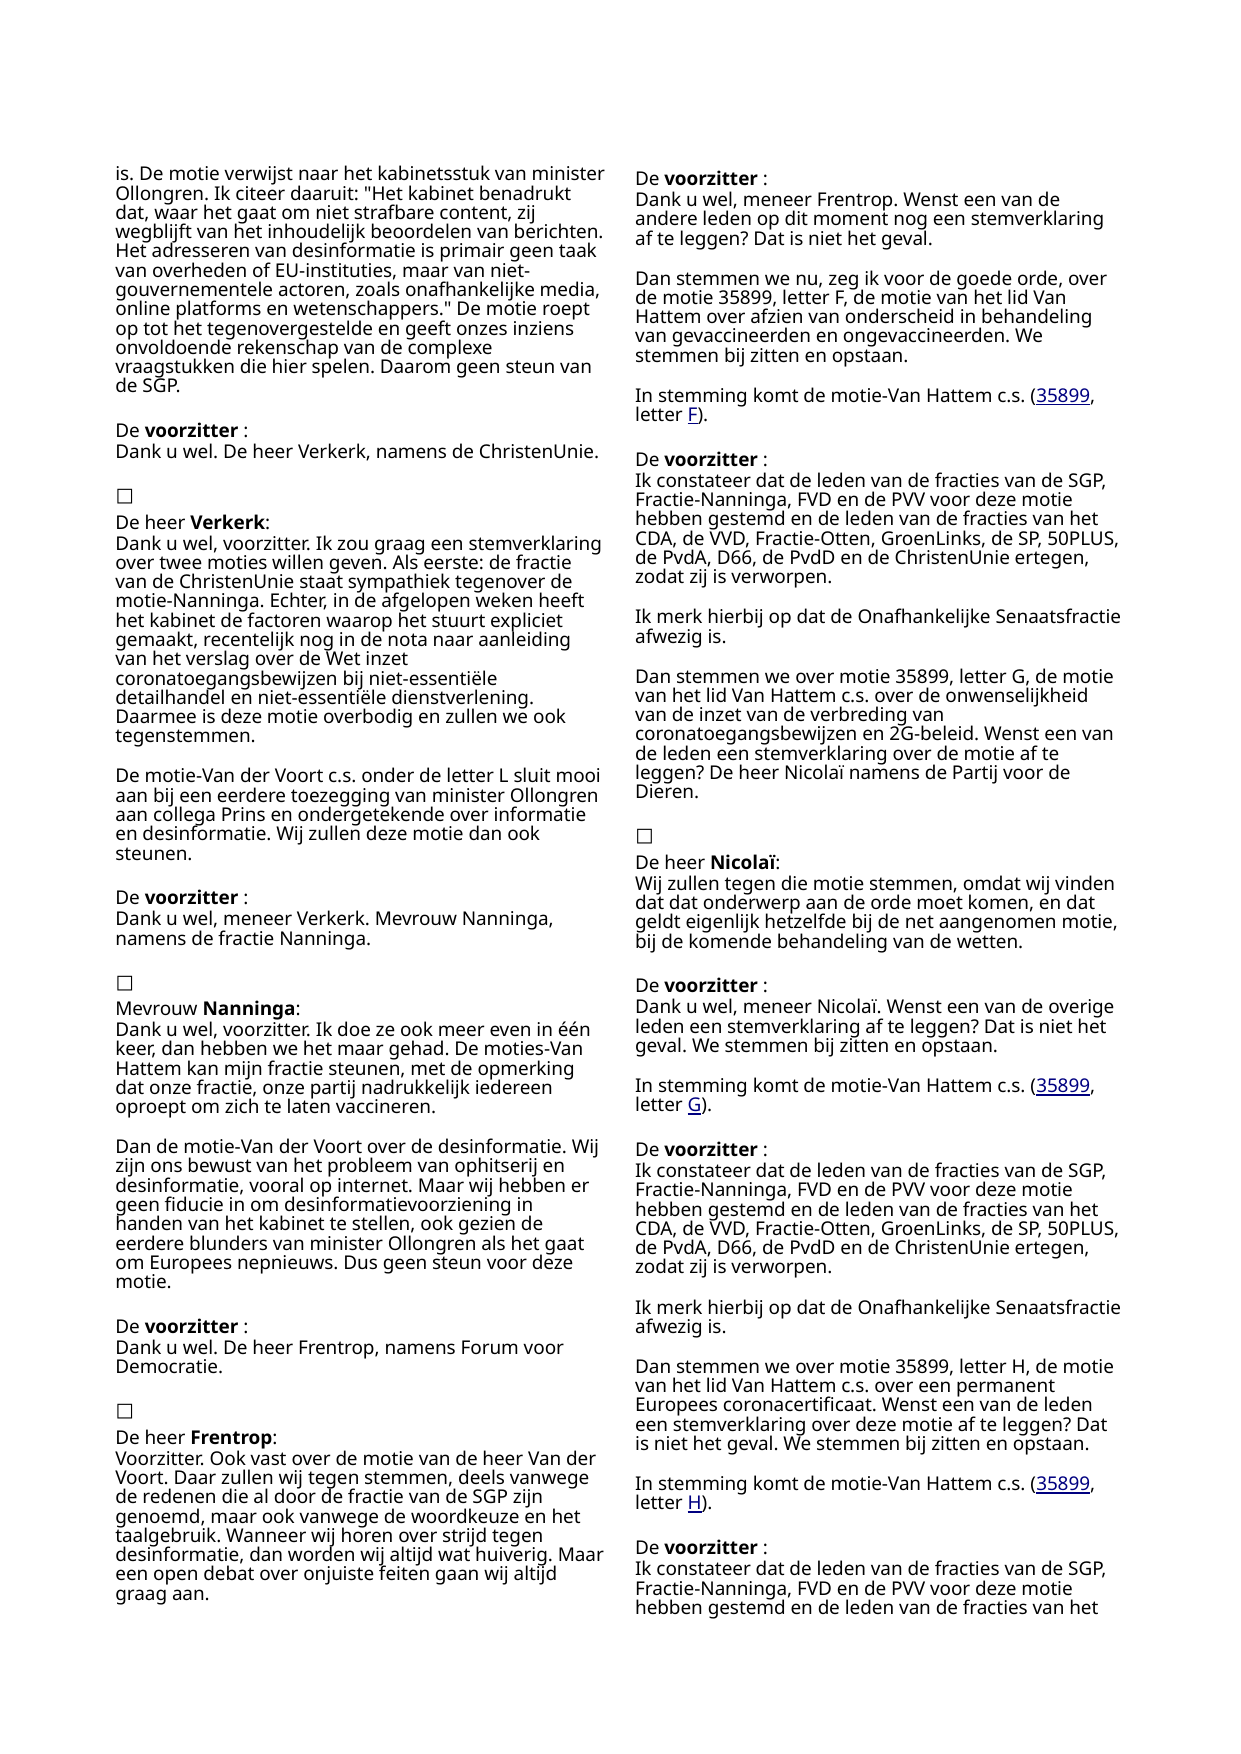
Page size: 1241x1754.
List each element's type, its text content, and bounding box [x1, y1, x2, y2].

text De voorzitter : [635, 973, 1125, 998]
text De heer Verkerk: [115, 509, 605, 535]
text Ik constateer dat de leden van de fracties van de SGP, Fractie-Nanninga, FVD en de PVV voor deze motie hebben gestemd en de leden van de fracties van het CDA, de VVD, Fractie-Otten, GroenLinks, de SP, 50PLUS, de PvdA, D66, de PvdD en de ChristenUnie ertegen, zodat zij is verworpen. [635, 472, 1125, 587]
text Dank u wel, voorzitter. Ik doe ze ook meer even in één keer, dan hebben we het maar gehad. De moties-Van Hattem kan mijn fractie steunen, met de opmerking dat onze fractie, onze partij nadrukkelijk iedereen oproept om zich te laten vaccineren. [115, 1021, 605, 1117]
text Dan de motie-Van der Voort over de desinformatie. Wij zijn ons bewust van het probleem van ophitserij en desinformatie, vooral op internet. Maar wij hebben er geen fiducie in om desinformatievoorziening in handen van het kabinet te stellen, ook gezien de eerdere blunders van minister Ollongren als het gaat om Europees nepnieuws. Dus geen steun voor deze motie. [115, 1138, 605, 1292]
text Mevrouw Nanninga: [115, 995, 605, 1021]
text Dank u wel, meneer Frentrop. Wenst een van de andere leden op dit moment nog een stemverklaring af te leggen? Dat is niet het geval. [635, 191, 1125, 249]
text In stemming komt de motie-Van Hattem c.s. (35899, letter G). [635, 1077, 1125, 1116]
text ⬜ [115, 483, 605, 509]
text Ik constateer dat de leden van de fracties van de SGP, Fractie-Nanninga, FVD en de PVV voor deze motie hebben gestemd en de leden van de fracties van het CDA, de VVD, Fractie-Otten, GroenLinks, de SP, 50PLUS, de PvdA, D66, de PvdD en de ChristenUnie ertegen, zodat zij is verworpen. [635, 1162, 1125, 1278]
text Dan stemmen we over motie 35899, letter G, de motie van het lid Van Hattem c.s. over de onwenselijkheid van de inzet van de verbreding van coronatoegangsbewijzen en 2G-beleid. Wenst een van de leden een stemverklaring over de motie af te leggen? De heer Nicolaï namens de Partij voor de Dieren. [635, 668, 1125, 802]
text De heer Frentrop: [115, 1424, 605, 1450]
text Ik merk hierbij op dat de Onafhankelijke Senaatsfractie afwezig is. [635, 1299, 1125, 1337]
text De voorzitter : [115, 1313, 605, 1339]
text De voorzitter : [635, 1534, 1125, 1560]
text De heer Nicolaï: [635, 849, 1125, 875]
text De motie-Van der Voort c.s. onder de letter L sluit mooi aan bij een eerdere toezegging van minister Ollongren aan collega Prins en ondergetekende over informatie en desinformatie. Wij zullen deze motie dan ook steunen. [115, 767, 605, 864]
text Dank u wel. De heer Frentrop, namens Forum voor Democratie. [115, 1339, 605, 1377]
text Ik merk hierbij op dat de Onafhankelijke Senaatsfractie afwezig is. [635, 608, 1125, 647]
text De voorzitter : [635, 165, 1125, 191]
text ⬜ [115, 1398, 605, 1424]
text Dank u wel, voorzitter. Ik zou graag een stemverklaring over twee moties willen geven. Als eerste: de fractie van de ChristenUnie staat sympathiek tegenover de motie-Nanninga. Echter, in de afgelopen weken heeft het kabinet de factoren waarop het stuurt expliciet gemaakt, recentelijk nog in de nota naar aanleiding van het verslag over de Wet inzet coronatoegangsbewijzen bij niet-essentiële detailhandel en niet-essentiële dienstverlening. Daarmee is deze motie overbodig en zullen we ook tegenstemmen. [115, 535, 605, 747]
text ⬜ [115, 970, 605, 995]
text De voorzitter : [635, 446, 1125, 472]
text Dan stemmen we nu, zeg ik voor de goede orde, over de motie 35899, letter F, de motie van het lid Van Hattem over afzien van onderscheid in behandeling van gevaccineerden en ongevaccineerden. We stemmen bij zitten en opstaan. [635, 269, 1125, 366]
text Dank u wel, meneer Nicolaï. Wenst een van de overige leden een stemverklaring af te leggen? Dat is niet het geval. We stemmen bij zitten en opstaan. [635, 998, 1125, 1056]
text In stemming komt de motie-Van Hattem c.s. (35899, letter F). [635, 387, 1125, 425]
text De voorzitter : [635, 1136, 1125, 1162]
text Dank u wel, meneer Verkerk. Mevrouw Nanninga, namens de fractie Nanninga. [115, 910, 605, 949]
text In stemming komt de motie-Van Hattem c.s. (35899, letter H). [635, 1475, 1125, 1514]
text De voorzitter : [115, 884, 605, 910]
text Dank u wel. De heer Verkerk, namens de ChristenUnie. [115, 443, 605, 462]
text Voorzitter. Ook vast over de motie van de heer Van der Voort. Daar zullen wij tegen stemmen, deels vanwege de redenen die al door de fractie van de SGP zijn genoemd, maar ook vanwege de woordkeuze en het taalgebruik. Wanneer wij horen over strijd tegen desinformatie, dan worden wij altijd wat huiverig. Maar een open debat over onjuiste feiten gaan wij altijd graag aan. [115, 1450, 605, 1604]
text is. De motie verwijst naar het kabinetsstuk van minister Ollongren. Ik citeer daaruit: "Het kabinet benadrukt dat, waar het gaat om niet strafbare content, zij wegblijft van het inhoudelijk beoordelen van berichten. Het adresseren van desinformatie is primair geen taak van overheden of EU-instituties, maar van niet-gouvernementele actoren, zoals onafhankelijke media, online platforms en wetenschappers." De motie roept op tot het tegenovergestelde en geeft onzes inziens onvoldoende rekenschap van de complexe vraagstukken die hier spelen. Daarom geen steun van de SGP. [115, 165, 605, 397]
text Wij zullen tegen die motie stemmen, omdat wij vinden dat dat onderwerp aan de orde moet komen, en dat geldt eigenlijk hetzelfde bij de net aangenomen motie, bij de komende behandeling van de wetten. [635, 875, 1125, 952]
text Ik constateer dat de leden van de fracties van de SGP, Fractie-Nanninga, FVD en de PVV voor deze motie hebben gestemd en de leden van de fracties van het [635, 1560, 1125, 1618]
text Dan stemmen we over motie 35899, letter H, de motie van het lid Van Hattem c.s. over een permanent Europees coronacertificaat. Wenst een van de leden een stemverklaring over deze motie af te leggen? Dat is niet het geval. We stemmen bij zitten en opstaan. [635, 1358, 1125, 1454]
text De voorzitter : [115, 417, 605, 443]
text ⬜ [635, 823, 1125, 849]
